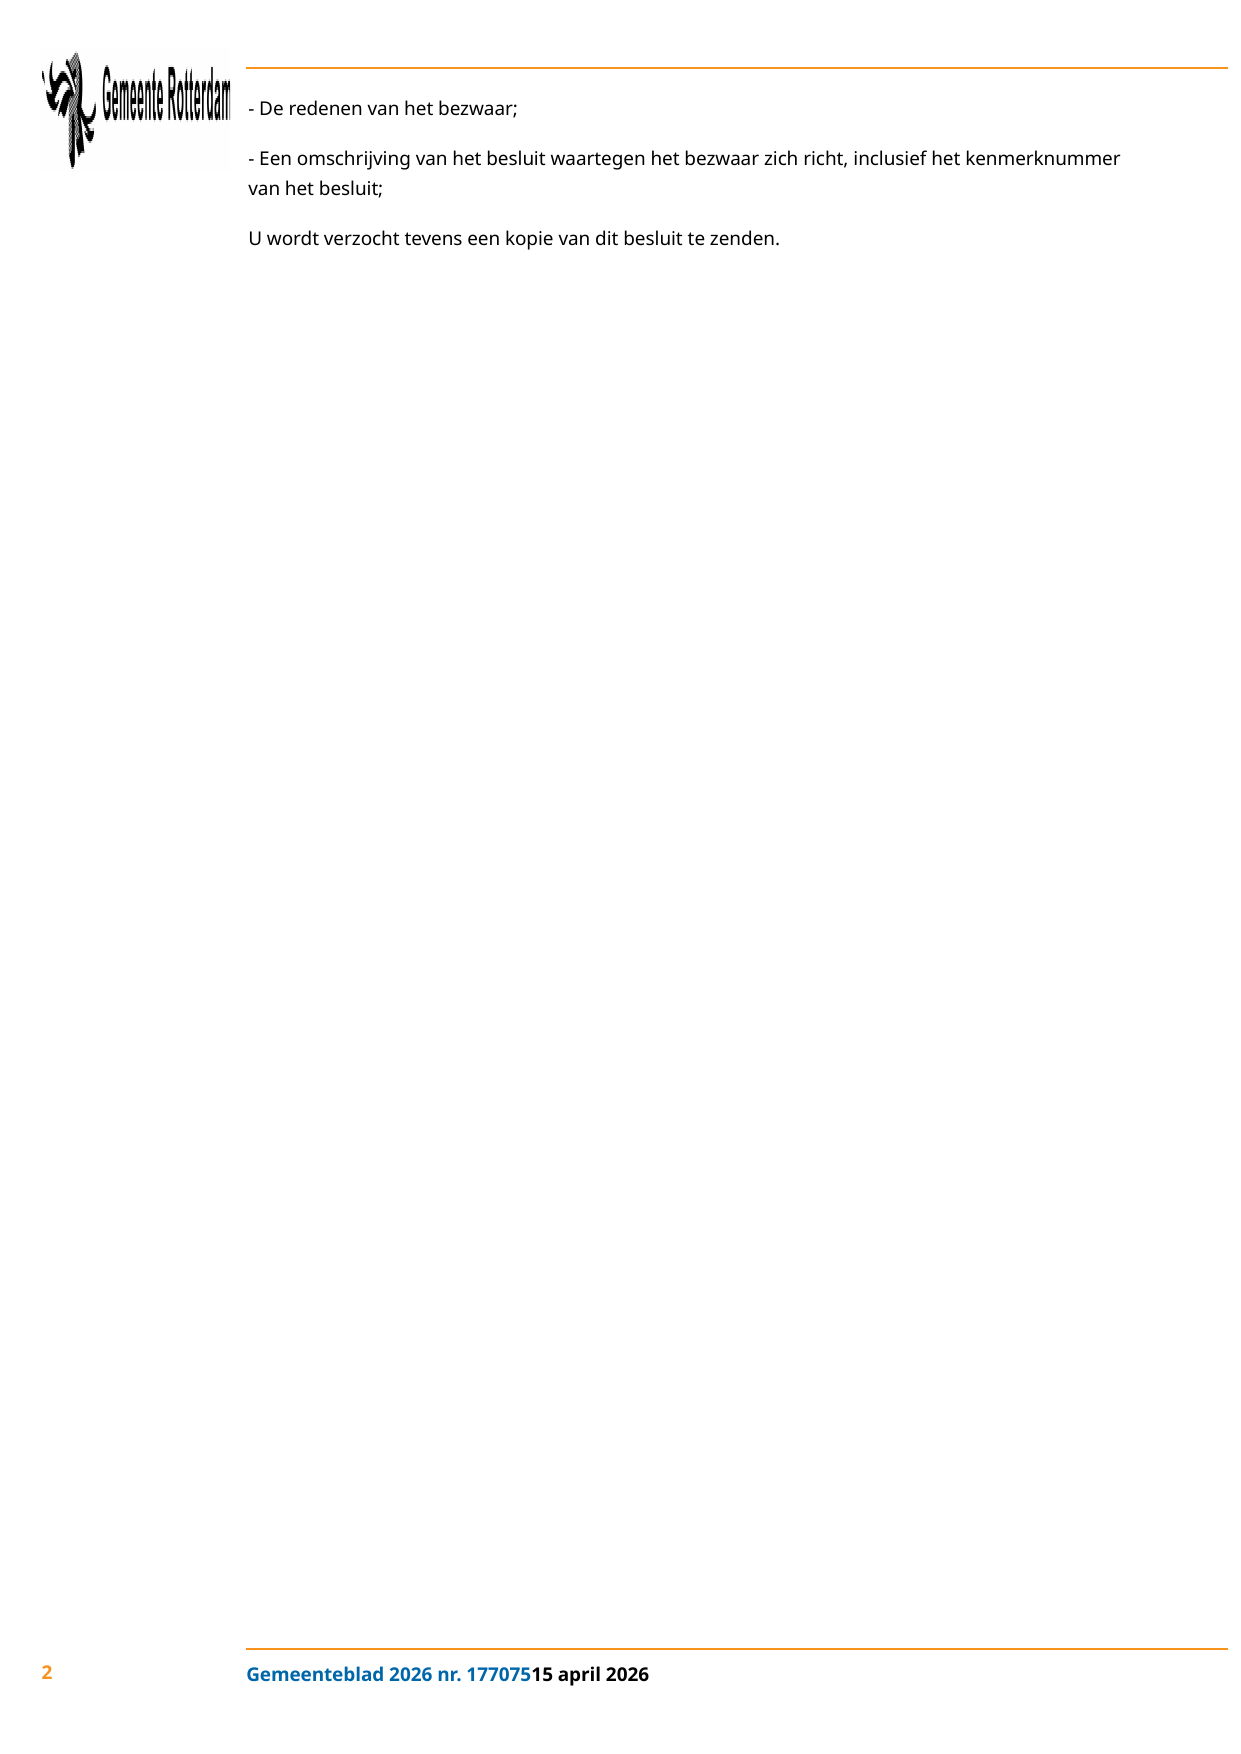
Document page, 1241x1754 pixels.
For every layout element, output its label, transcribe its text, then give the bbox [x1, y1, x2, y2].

text - Een omschrijving van het besluit waartegen het bezwaar zich richt, inclusief het kenmerknummer van het besluit; [248, 145, 1152, 201]
text U wordt verzocht tevens een kopie van dit besluit te zenden. [248, 225, 1152, 251]
text - De redenen van het bezwaar; [248, 95, 1152, 121]
picture [41, 47, 231, 172]
